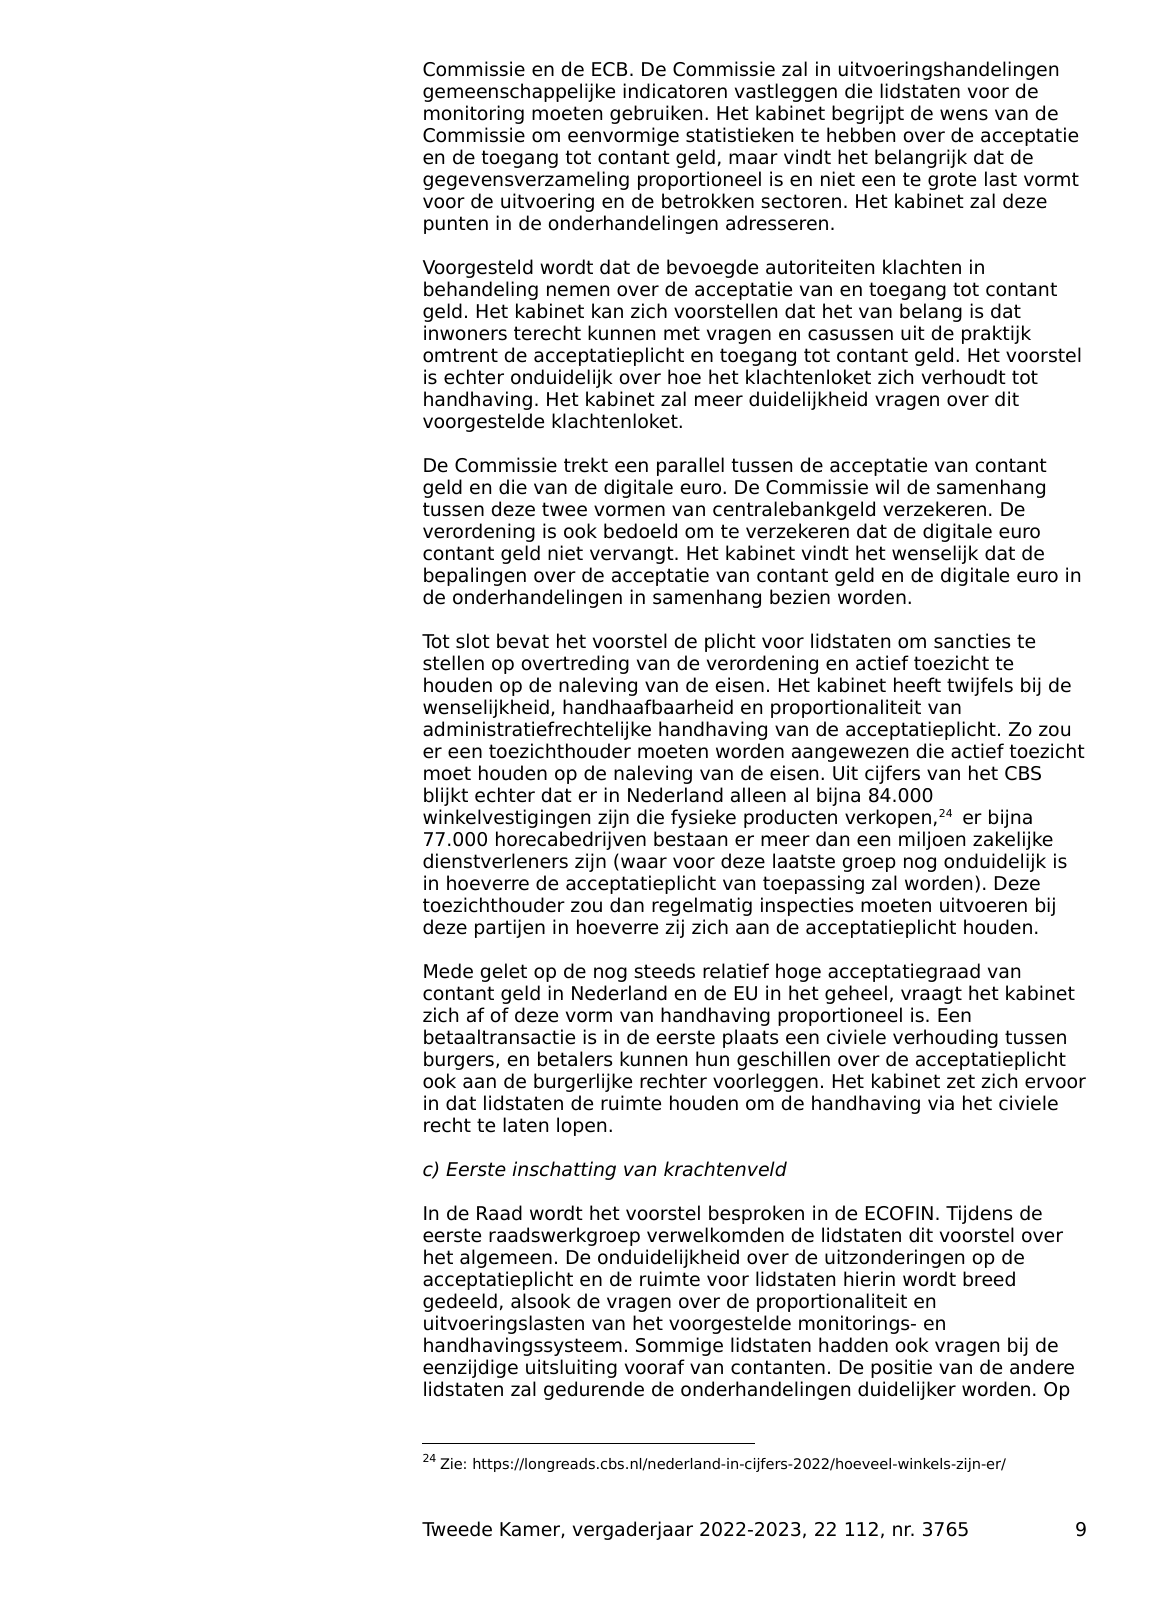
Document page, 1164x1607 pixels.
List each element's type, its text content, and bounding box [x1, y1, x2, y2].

text In de Raad wordt het voorstel besproken in de ECOFIN. Tijdens de eerste raadswerkgroep verwelkomden de lidstaten dit voorstel over het algemeen. De onduidelijkheid over de uitzonderingen op de acceptatieplicht en de ruimte voor lidstaten hierin wordt breed gedeeld, alsook de vragen over de proportionaliteit en uitvoeringslasten van het voorgestelde monitorings- en handhavingssysteem. Sommige lidstaten hadden ook vragen bij de eenzijdige uitsluiting vooraf van contanten. De positie van de andere lidstaten zal gedurende de onderhandelingen duidelijker worden. Op [422, 1203, 1087, 1401]
text Voorgesteld wordt dat de bevoegde autoriteiten klachten in behandeling nemen over de acceptatie van en toegang tot contant geld. Het kabinet kan zich voorstellen dat het van belang is dat inwoners terecht kunnen met vragen en casussen uit de praktijk omtrent de acceptatieplicht en toegang tot contant geld. Het voorstel is echter onduidelijk over hoe het klachtenloket zich verhoudt tot handhaving. Het kabinet zal meer duidelijkheid vragen over dit voorgestelde klachtenloket. [422, 257, 1087, 433]
subtitle c) Eerste inschatting van krachtenveld [422, 1159, 1087, 1181]
text Tot slot bevat het voorstel de plicht voor lidstaten om sancties te stellen op overtreding van de verordening en actief toezicht te houden op de naleving van de eisen. Het kabinet heeft twijfels bij de wenselijkheid, handhaafbaarheid en proportionaliteit van administratiefrechtelijke handhaving van de acceptatieplicht. Zo zou er een toezichthouder moeten worden aangewezen die actief toezicht moet houden op de naleving van de eisen. Uit cijfers van het CBS blijkt echter dat er in Nederland alleen al bijna 84.000 winkelvestigingen zijn die fysieke producten verkopen, er bijna 77.000 horecabedrijven bestaan er meer dan een miljoen zakelijke dienstverleners zijn (waar voor deze laatste groep nog onduidelijk is in hoeverre de acceptatieplicht van toepassing zal worden). Deze toezichthouder zou dan regelmatig inspecties moeten uitvoeren bij deze partijen in hoeverre zij zich aan de acceptatieplicht houden. [422, 631, 1087, 939]
text Mede gelet op de nog steeds relatief hoge acceptatiegraad van contant geld in Nederland en de EU in het geheel, vraagt het kabinet zich af of deze vorm van handhaving proportioneel is. Een betaaltransactie is in de eerste plaats een civiele verhouding tussen burgers, en betalers kunnen hun geschillen over de acceptatieplicht ook aan de burgerlijke rechter voorleggen. Het kabinet zet zich ervoor in dat lidstaten de ruimte houden om de handhaving via het civiele recht te laten lopen. [422, 961, 1087, 1137]
text Zie: https://longreads.cbs.nl/nederland-in-cijfers-2022/hoeveel-winkels-zijn-er/ [422, 1452, 1087, 1474]
text De Commissie trekt een parallel tussen de acceptatie van contant geld en die van de digitale euro. De Commissie wil de samenhang tussen deze twee vormen van centralebankgeld verzekeren. De verordening is ook bedoeld om te verzekeren dat de digitale euro contant geld niet vervangt. Het kabinet vindt het wenselijk dat de bepalingen over de acceptatie van contant geld en de digitale euro in de onderhandelingen in samenhang bezien worden. [422, 455, 1087, 609]
text Commissie en de ECB. De Commissie zal in uitvoeringshandelingen gemeenschappelijke indicatoren vastleggen die lidstaten voor de monitoring moeten gebruiken. Het kabinet begrijpt de wens van de Commissie om eenvormige statistieken te hebben over de acceptatie en de toegang tot contant geld, maar vindt het belangrijk dat de gegevensverzameling proportioneel is en niet een te grote last vormt voor de uitvoering en de betrokken sectoren. Het kabinet zal deze punten in de onderhandelingen adresseren. [422, 59, 1087, 235]
